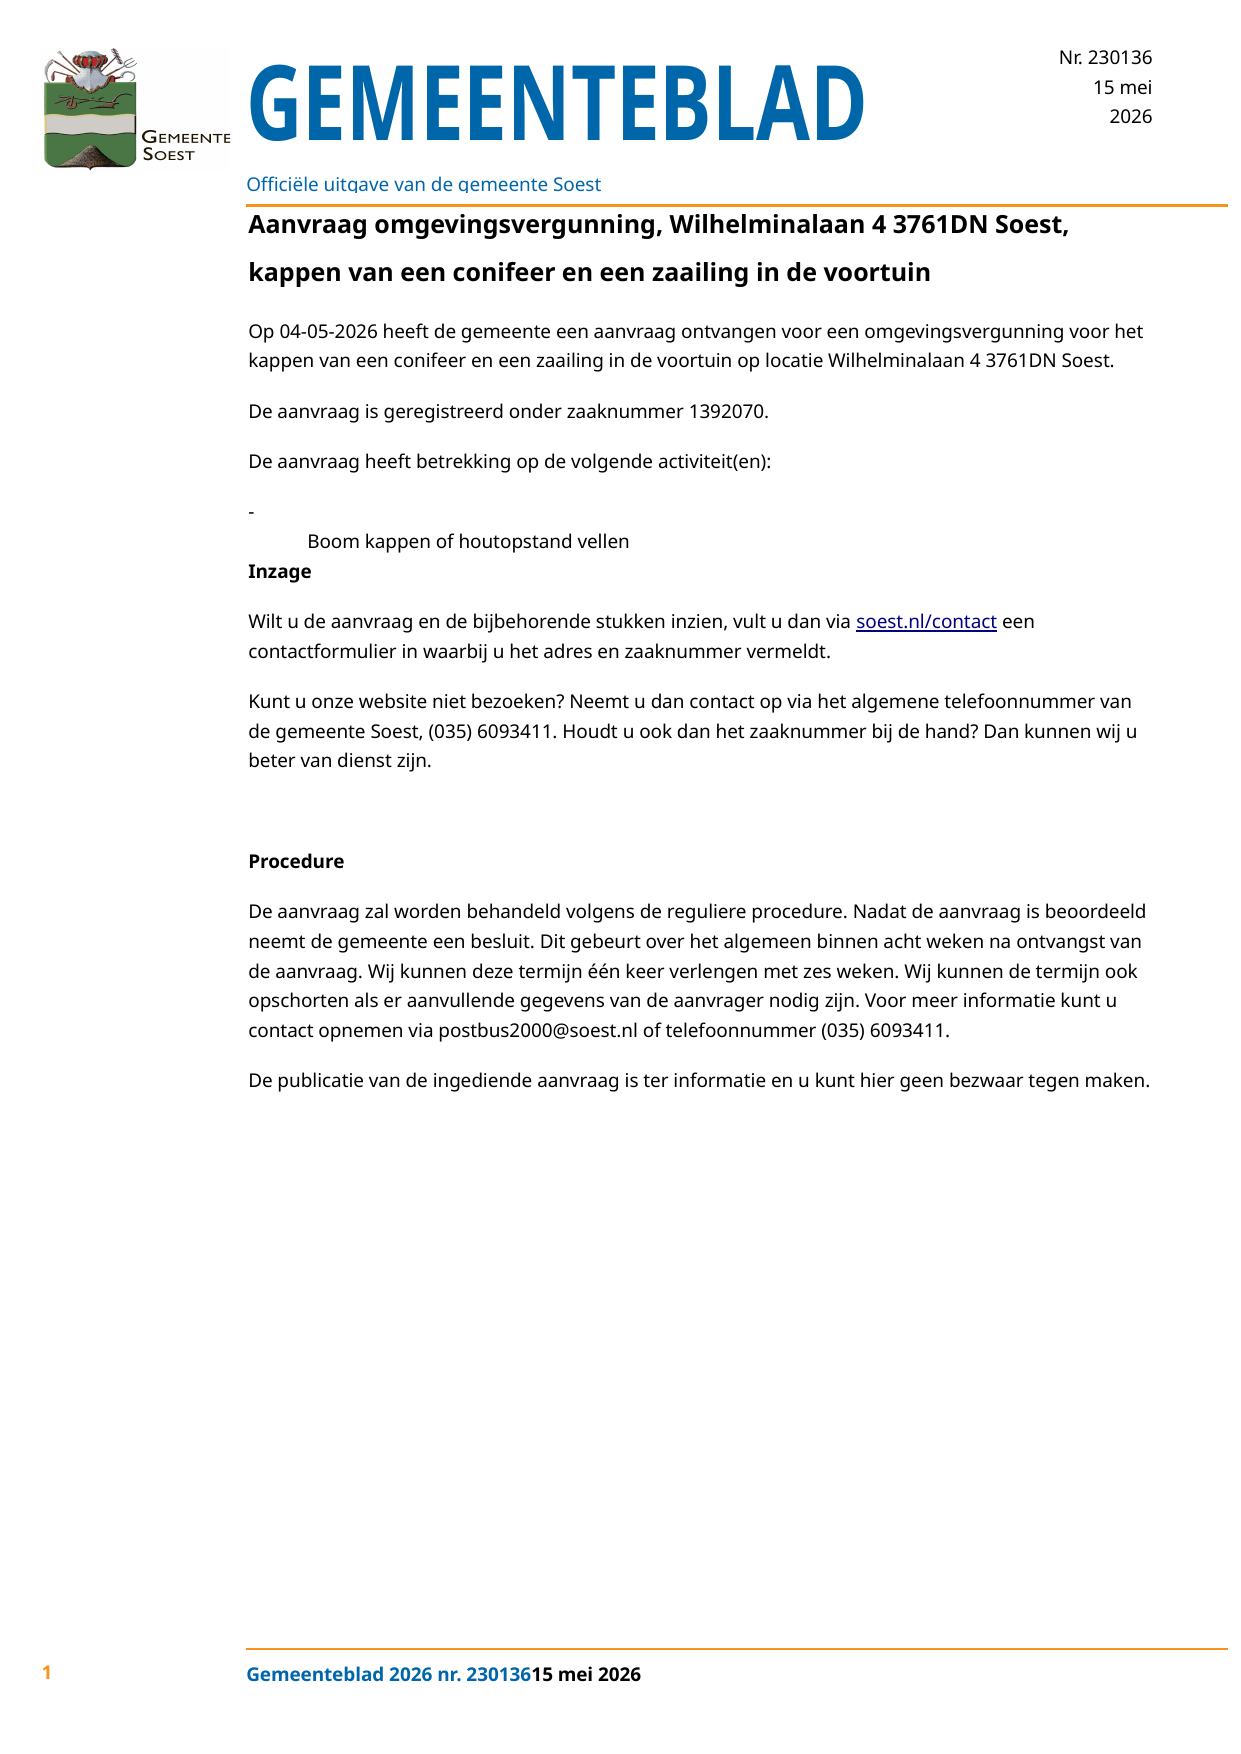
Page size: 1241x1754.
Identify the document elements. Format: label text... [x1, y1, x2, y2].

text De aanvraag is geregistreerd onder zaaknummer 1392070. [248, 398, 1152, 424]
text Aanvraag omgevingsvergunning, Wilhelminalaan 4 3761DN Soest, kappen van een conifeer en een zaailing in de voortuin [248, 207, 1152, 288]
text Op 04-05-2026 heeft de gemeente een aanvraag ontvangen voor een omgevingsvergunning voor het kappen van een conifeer en een zaailing in de voortuin op locatie Wilhelminalaan 4 3761DN Soest. [248, 318, 1152, 373]
text De publicatie van de ingediende aanvraag is ter informatie en u kunt hier geen bezwaar tegen maken. [248, 1067, 1152, 1093]
text Procedure [248, 848, 1152, 874]
picture [41, 47, 231, 172]
text De aanvraag zal worden behandeld volgens de reguliere procedure. Nadat de aanvraag is beoordeeld neemt de gemeente een besluit. Dit gebeurt over het algemeen binnen acht weken na ontvangst van de aanvraag. Wij kunnen deze termijn één keer verlengen met zes weken. Wij kunnen de termijn ook opschorten als er aanvullende gegevens van de aanvrager nodig zijn. Voor meer informatie kunt u contact opnemen via postbus2000@soest.nl of telefoonnummer (035) 6093411. [248, 899, 1152, 1043]
text Kunt u onze website niet bezoeken? Neemt u dan contact op via het algemene telefoonnummer van de gemeente Soest, (035) 6093411. Houdt u ook dan het zaaknummer bij de hand? Dan kunnen wij u beter van dienst zijn. [248, 688, 1152, 773]
text Wilt u de aanvraag en de bijbehorende stukken inzien, vult u dan via soest.nl/contact een contactformulier in waarbij u het adres en zaaknummer vermeldt. [248, 608, 1152, 664]
text De aanvraag heeft betrekking op de volgende activiteit(en): [248, 448, 1152, 474]
list Boom kappen of houtopstand vellen [248, 528, 1152, 554]
text Inzage [248, 558, 1152, 584]
